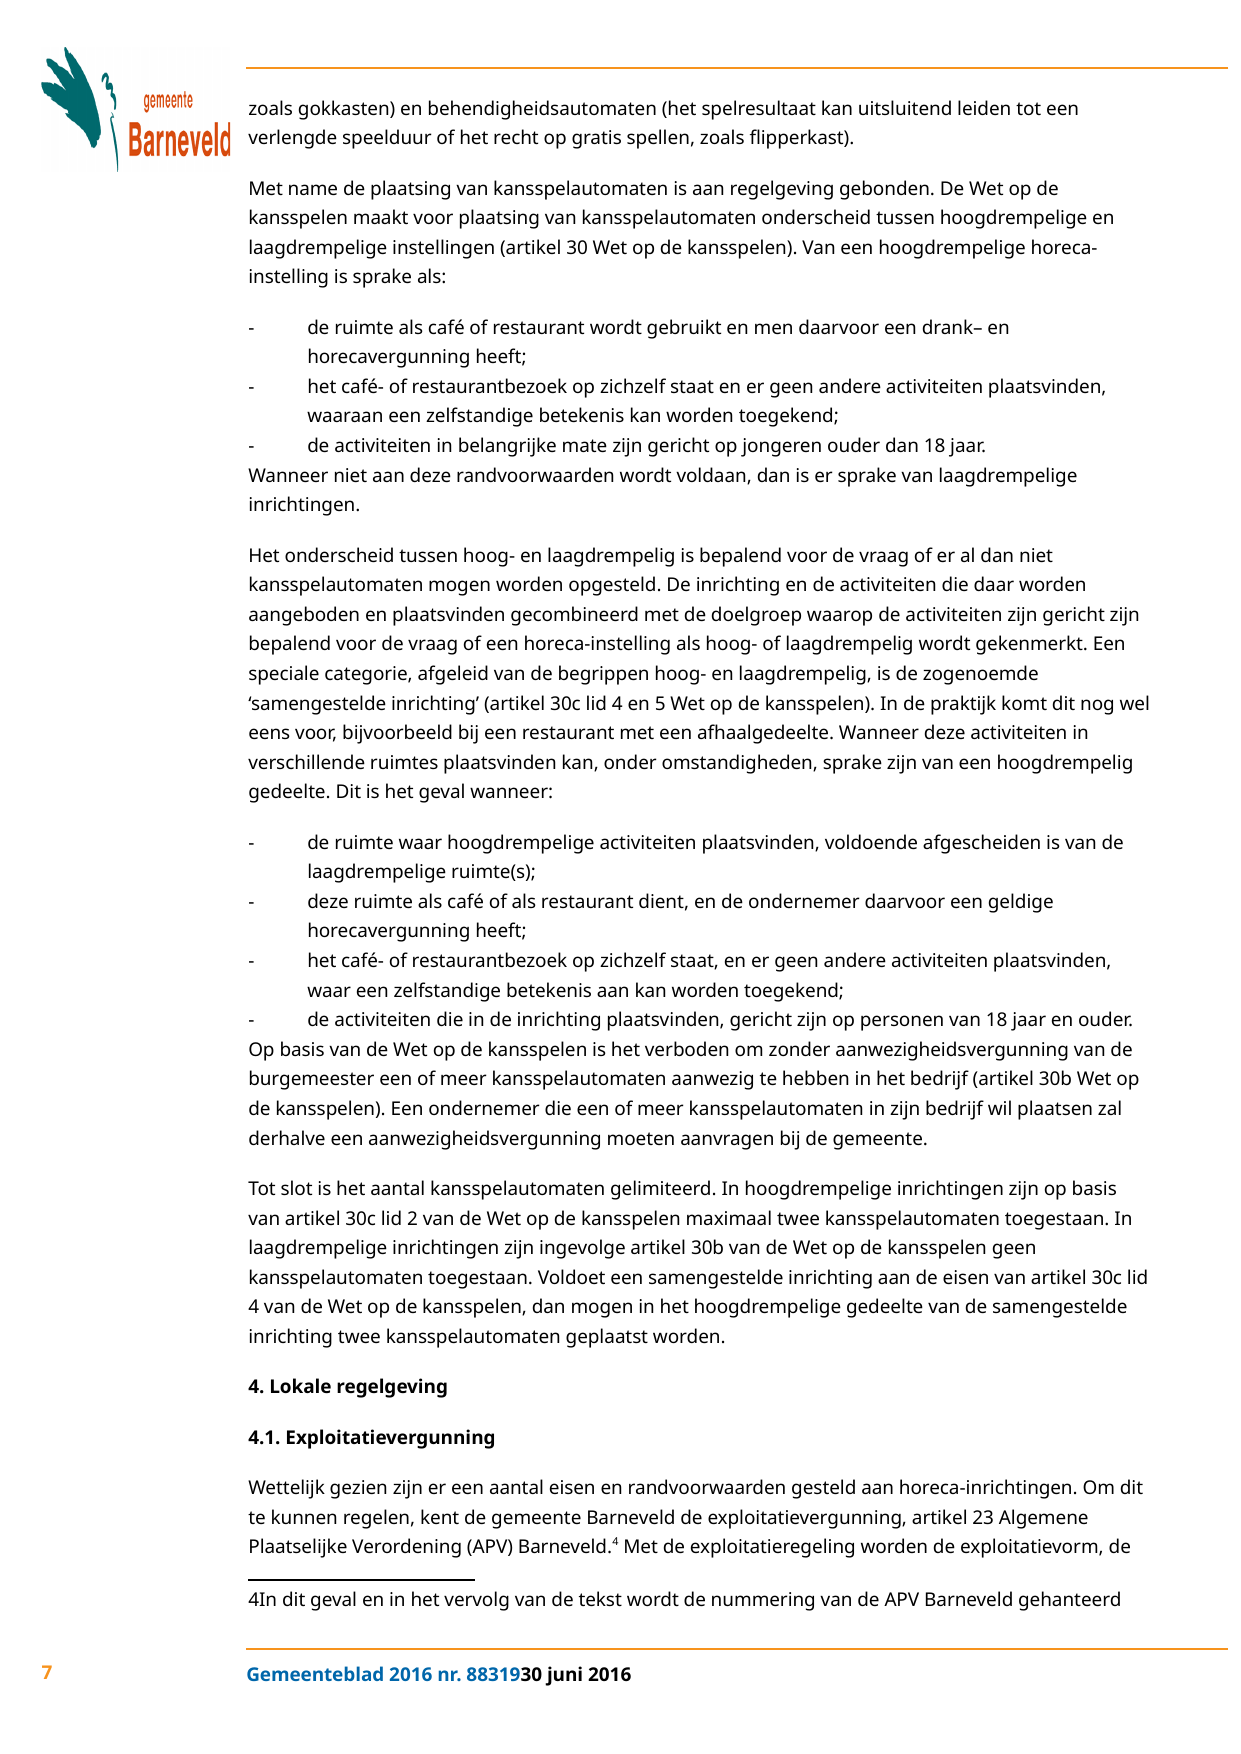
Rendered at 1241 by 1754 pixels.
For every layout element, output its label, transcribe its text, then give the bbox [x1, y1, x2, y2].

text 4. Lokale regelgeving [248, 1373, 1152, 1399]
text Wettelijk gezien zijn er een aantal eisen en randvoorwaarden gesteld aan horeca-inrichtingen. Om dit te kunnen regelen, kent de gemeente Barneveld de exploitatievergunning, artikel 23 Algemene Plaatselijke Verordening (APV) Barneveld. Met de exploitatieregeling worden de exploitatievorm, de [248, 1474, 1152, 1559]
list de activiteiten in belangrijke mate zijn gericht op jongeren ouder dan 18 jaar. [248, 432, 1152, 458]
text zoals gokkasten) en behendigheidsautomaten (het spelresultaat kan uitsluitend leiden tot een verlengde speelduur of het recht op gratis spellen, zoals flipperkast). [248, 95, 1152, 150]
text In dit geval en in het vervolg van de tekst wordt de nummering van de APV Barneveld gehanteerd [248, 1586, 1152, 1612]
list de ruimte waar hoogdrempelige activiteiten plaatsvinden, voldoende afgescheiden is van de laagdrempelige ruimte(s); [248, 829, 1152, 884]
list het café- of restaurantbezoek op zichzelf staat, en er geen andere activiteiten plaatsvinden, waar een zelfstandige betekenis aan kan worden toegekend; [248, 947, 1152, 1003]
list de activiteiten die in de inrichting plaatsvinden, gericht zijn op personen van 18 jaar en ouder. [248, 1006, 1152, 1032]
text 4.1. Exploitatievergunning [248, 1424, 1152, 1450]
list deze ruimte als café of als restaurant dient, en de ondernemer daarvoor een geldige horecavergunning heeft; [248, 888, 1152, 943]
text Het onderscheid tussen hoog- en laagdrempelig is bepalend voor de vraag of er al dan niet kansspelautomaten mogen worden opgesteld. De inrichting en de activiteiten die daar worden aangeboden en plaatsvinden gecombineerd met de doelgroep waarop de activiteiten zijn gericht zijn bepalend voor de vraag of een horeca-instelling als hoog- of laagdrempelig wordt gekenmerkt. Een speciale categorie, afgeleid van de begrippen hoog- en laagdrempelig, is de zogenoemde ‘samengestelde inrichting’ (artikel 30c lid 4 en 5 Wet op de kansspelen). In de praktijk komt dit nog wel eens voor, bijvoorbeeld bij een restaurant met een afhaalgedeelte. Wanneer deze activiteiten in verschillende ruimtes plaatsvinden kan, onder omstandigheden, sprake zijn van een hoogdrempelig gedeelte. Dit is het geval wanneer: [248, 542, 1152, 804]
text Wanneer niet aan deze randvoorwaarden wordt voldaan, dan is er sprake van laagdrempelige inrichtingen. [248, 462, 1152, 517]
text Met name de plaatsing van kansspelautomaten is aan regelgeving gebonden. De Wet op de kansspelen maakt voor plaatsing van kansspelautomaten onderscheid tussen hoogdrempelige en laagdrempelige instellingen (artikel 30 Wet op de kansspelen). Van een hoogdrempelige horeca- instelling is sprake als: [248, 175, 1152, 289]
text Op basis van de Wet op de kansspelen is het verboden om zonder aanwezigheidsvergunning van de burgemeester een of meer kansspelautomaten aanwezig te hebben in het bedrijf (artikel 30b Wet op de kansspelen). Een ondernemer die een of meer kansspelautomaten in zijn bedrijf wil plaatsen zal derhalve een aanwezigheidsvergunning moeten aanvragen bij de gemeente. [248, 1036, 1152, 1151]
list de ruimte als café of restaurant wordt gebruikt en men daarvoor een drank– en horecavergunning heeft; [248, 314, 1152, 369]
text Tot slot is het aantal kansspelautomaten gelimiteerd. In hoogdrempelige inrichtingen zijn op basis van artikel 30c lid 2 van de Wet op de kansspelen maximaal twee kansspelautomaten toegestaan. In laagdrempelige inrichtingen zijn ingevolge artikel 30b van de Wet op de kansspelen geen kansspelautomaten toegestaan. Voldoet een samengestelde inrichting aan de eisen van artikel 30c lid 4 van de Wet op de kansspelen, dan mogen in het hoogdrempelige gedeelte van de samengestelde inrichting twee kansspelautomaten geplaatst worden. [248, 1175, 1152, 1349]
list het café- of restaurantbezoek op zichzelf staat en er geen andere activiteiten plaatsvinden, waaraan een zelfstandige betekenis kan worden toegekend; [248, 373, 1152, 428]
picture [41, 47, 231, 172]
